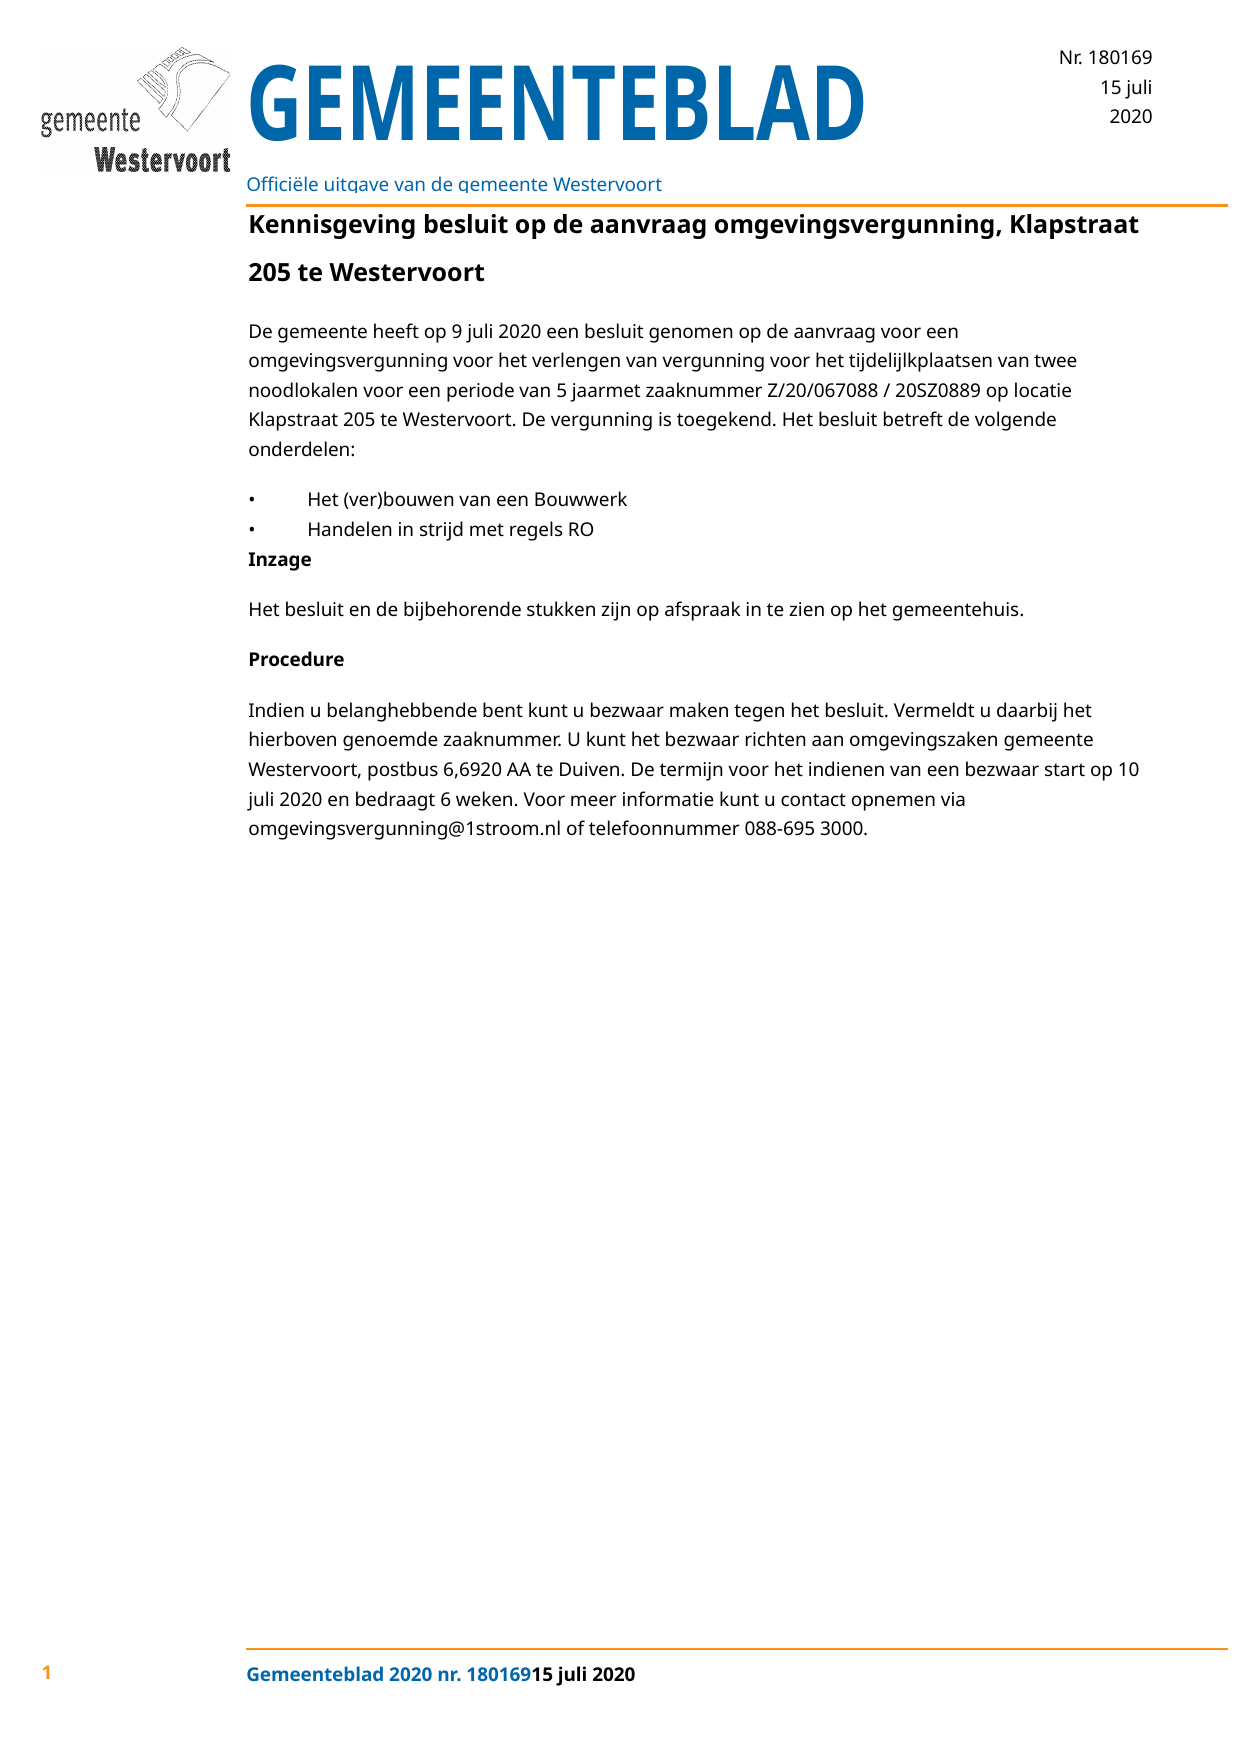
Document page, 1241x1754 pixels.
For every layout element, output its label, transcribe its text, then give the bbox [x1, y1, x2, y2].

text De gemeente heeft op 9 juli 2020 een besluit genomen op de aanvraag voor een omgevingsvergunning voor het verlengen van vergunning voor het tijdelijlkplaatsen van twee noodlokalen voor een periode van 5 jaarmet zaaknummer Z/20/067088 / 20SZ0889 op locatie Klapstraat 205 te Westervoort. De vergunning is toegekend. Het besluit betreft de volgende onderdelen: [248, 318, 1152, 462]
picture [41, 47, 231, 172]
list Handelen in strijd met regels RO [248, 516, 1152, 542]
text Procedure [248, 647, 1152, 672]
list Het (ver)bouwen van een Bouwwerk [248, 487, 1152, 512]
text Indien u belanghebbende bent kunt u bezwaar maken tegen het besluit. Vermeldt u daarbij het hierboven genoemde zaaknummer. U kunt het bezwaar richten aan omgevingszaken gemeente Westervoort, postbus 6,6920 AA te Duiven. De termijn voor het indienen van een bezwaar start op 10 juli 2020 en bedraagt 6 weken. Voor meer informatie kunt u contact opnemen via omgevingsvergunning@1stroom.nl of telefoonnummer 088-695 3000. [248, 697, 1152, 841]
text Inzage [248, 546, 1152, 572]
text Het besluit en de bijbehorende stukken zijn op afspraak in te zien op het gemeentehuis. [248, 596, 1152, 622]
text Kennisgeving besluit op de aanvraag omgevingsvergunning, Klapstraat 205 te Westervoort [248, 207, 1152, 288]
